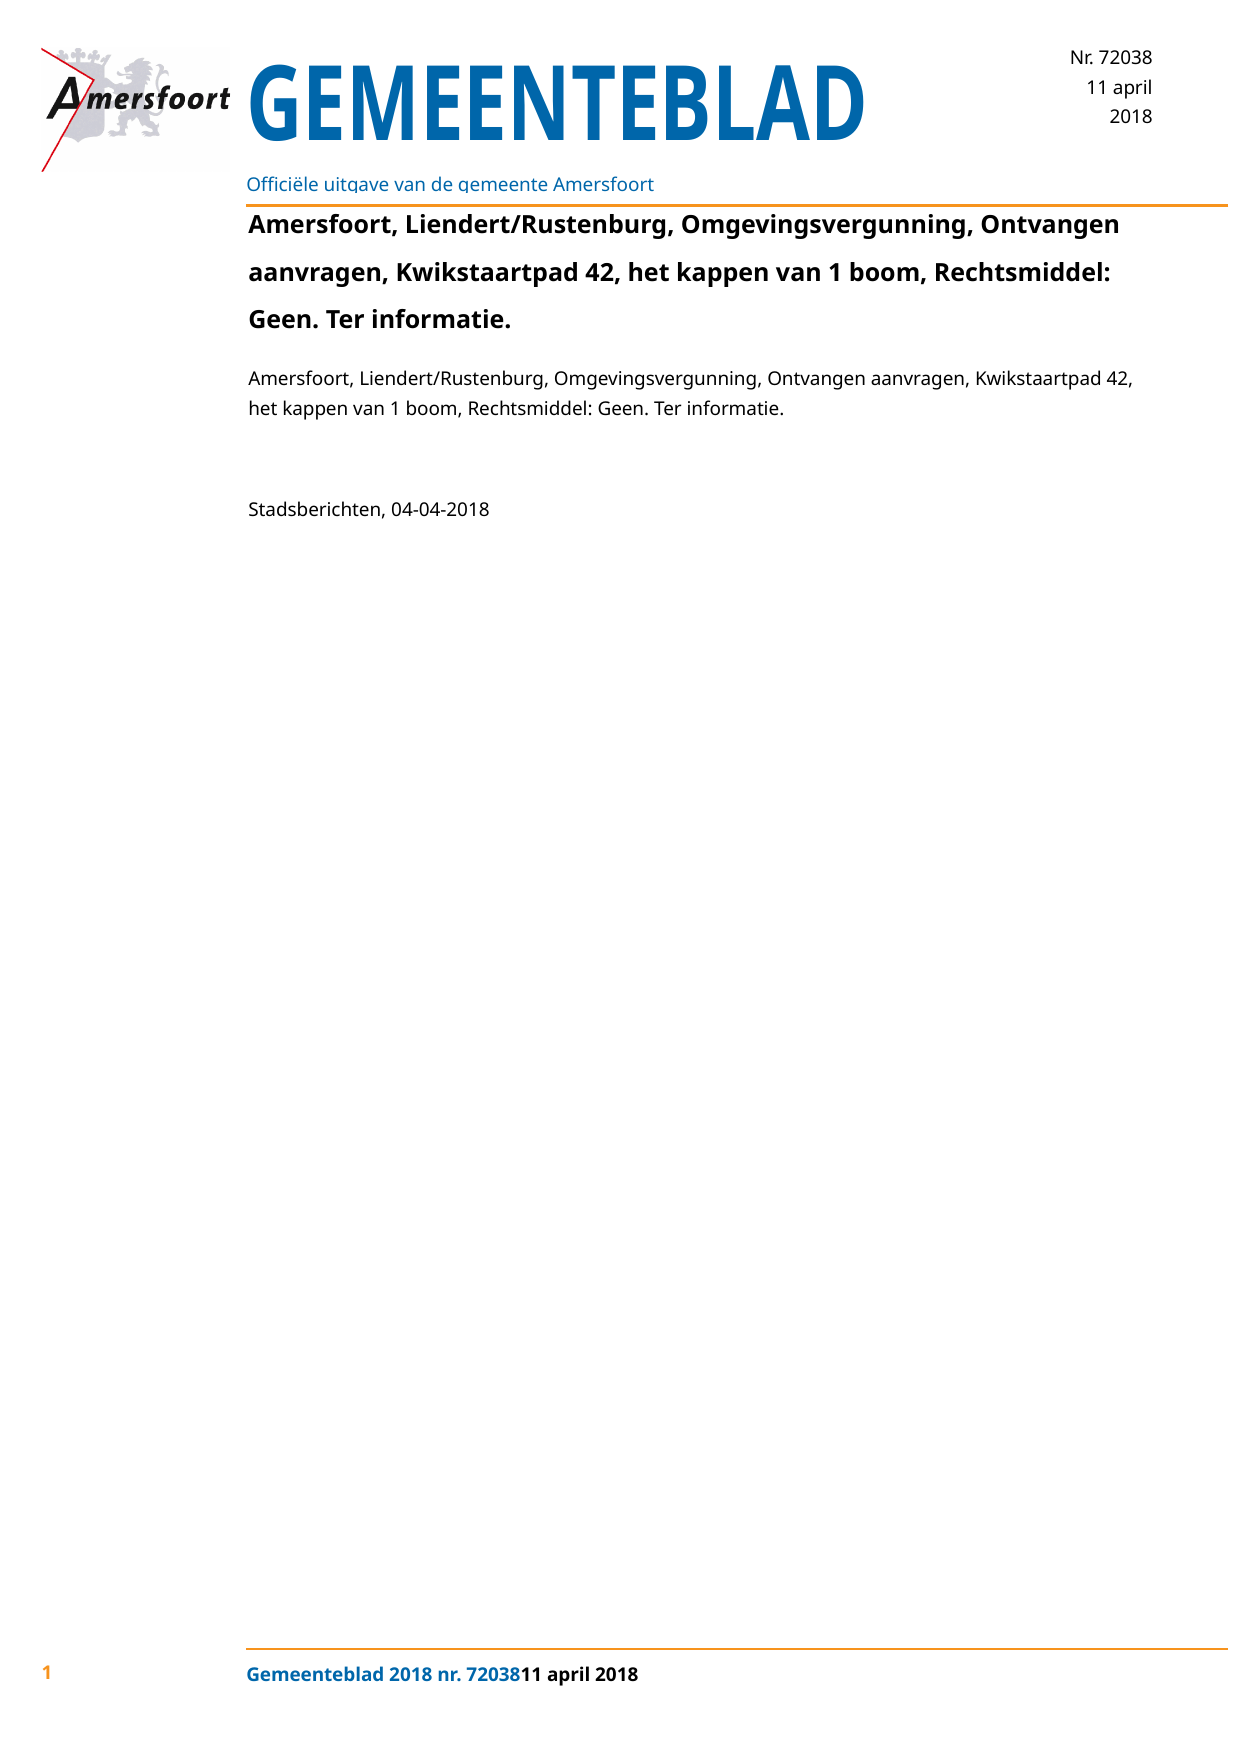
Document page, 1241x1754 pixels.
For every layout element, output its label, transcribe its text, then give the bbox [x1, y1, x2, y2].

picture [41, 47, 231, 172]
text Stadsberichten, 04-04-2018 [248, 496, 1152, 522]
text Amersfoort, Liendert/Rustenburg, Omgevingsvergunning, Ontvangen aanvragen, Kwikstaartpad 42, het kappen van 1 boom, Rechtsmiddel: Geen. Ter informatie. [248, 366, 1152, 421]
text Amersfoort, Liendert/Rustenburg, Omgevingsvergunning, Ontvangen aanvragen, Kwikstaartpad 42, het kappen van 1 boom, Rechtsmiddel: Geen. Ter informatie. [248, 207, 1152, 336]
